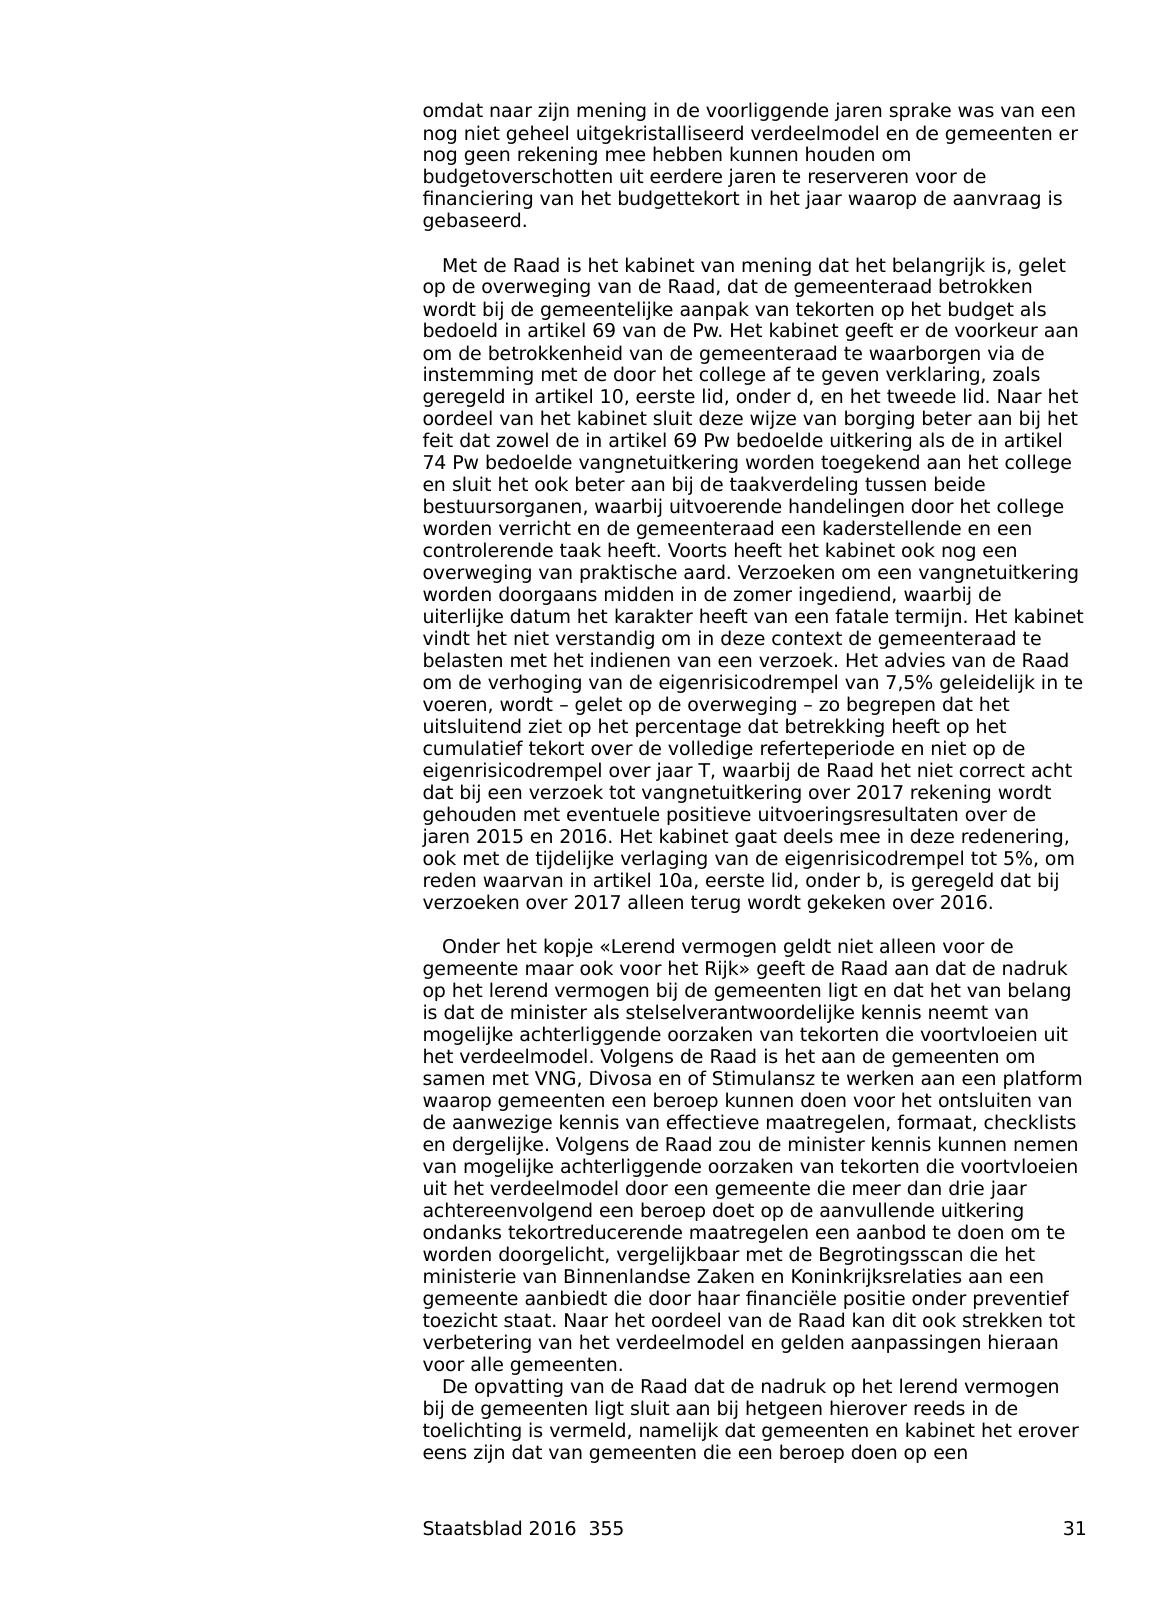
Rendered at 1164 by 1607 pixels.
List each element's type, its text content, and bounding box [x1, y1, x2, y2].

text Met de Raad is het kabinet van mening dat het belangrijk is, gelet op de overweging van de Raad, dat de gemeenteraad betrokken wordt bij de gemeentelijke aanpak van tekorten op het budget als bedoeld in artikel 69 van de Pw. Het kabinet geeft er de voorkeur aan om de betrokkenheid van de gemeenteraad te waarborgen via de instemming met de door het college af te geven verklaring, zoals geregeld in artikel 10, eerste lid, onder d, en het tweede lid. Naar het oordeel van het kabinet sluit deze wijze van borging beter aan bij het feit dat zowel de in artikel 69 Pw bedoelde uitkering als de in artikel 74 Pw bedoelde vangnetuitkering worden toegekend aan het college en sluit het ook beter aan bij de taakverdeling tussen beide bestuursorganen, waarbij uitvoerende handelingen door het college worden verricht en de gemeenteraad een kaderstellende en een controlerende taak heeft. Voorts heeft het kabinet ook nog een overweging van praktische aard. Verzoeken om een vangnetuitkering worden doorgaans midden in de zomer ingediend, waarbij de uiterlijke datum het karakter heeft van een fatale termijn. Het kabinet vindt het niet verstandig om in deze context de gemeenteraad te belasten met het indienen van een verzoek. Het advies van de Raad om de verhoging van de eigenrisicodrempel van 7,5% geleidelijk in te voeren, wordt – gelet op de overweging – zo begrepen dat het uitsluitend ziet op het percentage dat betrekking heeft op het cumulatief tekort over de volledige referteperiode en niet op de eigenrisicodrempel over jaar T, waarbij de Raad het niet correct acht dat bij een verzoek tot vangnetuitkering over 2017 rekening wordt gehouden met eventuele positieve uitvoeringsresultaten over de jaren 2015 en 2016. Het kabinet gaat deels mee in deze redenering, ook met de tijdelijke verlaging van de eigenrisicodrempel tot 5%, om reden waarvan in artikel 10a, eerste lid, onder b, is geregeld dat bij verzoeken over 2017 alleen terug wordt gekeken over 2016. [422, 254, 1087, 914]
text Onder het kopje «Lerend vermogen geldt niet alleen voor de gemeente maar ook voor het Rijk» geeft de Raad aan dat de nadruk op het lerend vermogen bij de gemeenten ligt en dat het van belang is dat de minister als stelselverantwoordelijke kennis neemt van mogelijke achterliggende oorzaken van tekorten die voortvloeien uit het verdeelmodel. Volgens de Raad is het aan de gemeenten om samen met VNG, Divosa en of Stimulansz te werken aan een platform waarop gemeenten een beroep kunnen doen voor het ontsluiten van de aanwezige kennis van effectieve maatregelen, formaat, checklists en dergelijke. Volgens de Raad zou de minister kennis kunnen nemen van mogelijke achterliggende oorzaken van tekorten die voortvloeien uit het verdeelmodel door een gemeente die meer dan drie jaar achtereenvolgend een beroep doet op de aanvullende uitkering ondanks tekortreducerende maatregelen een aanbod te doen om te worden doorgelicht, vergelijkbaar met de Begrotingsscan die het ministerie van Binnenlandse Zaken en Koninkrijksrelaties aan een gemeente aanbiedt die door haar financiële positie onder preventief toezicht staat. Naar het oordeel van de Raad kan dit ook strekken tot verbetering van het verdeelmodel en gelden aanpassingen hieraan voor alle gemeenten. [422, 936, 1087, 1376]
text De opvatting van de Raad dat de nadruk op het lerend vermogen bij de gemeenten ligt sluit aan bij hetgeen hierover reeds in de toelichting is vermeld, namelijk dat gemeenten en kabinet het erover eens zijn dat van gemeenten die een beroep doen op een [422, 1376, 1087, 1463]
text omdat naar zijn mening in de voorliggende jaren sprake was van een nog niet geheel uitgekristalliseerd verdeelmodel en de gemeenten er nog geen rekening mee hebben kunnen houden om budgetoverschotten uit eerdere jaren te reserveren voor de financiering van het budgettekort in het jaar waarop de aanvraag is gebaseerd. [422, 100, 1087, 232]
